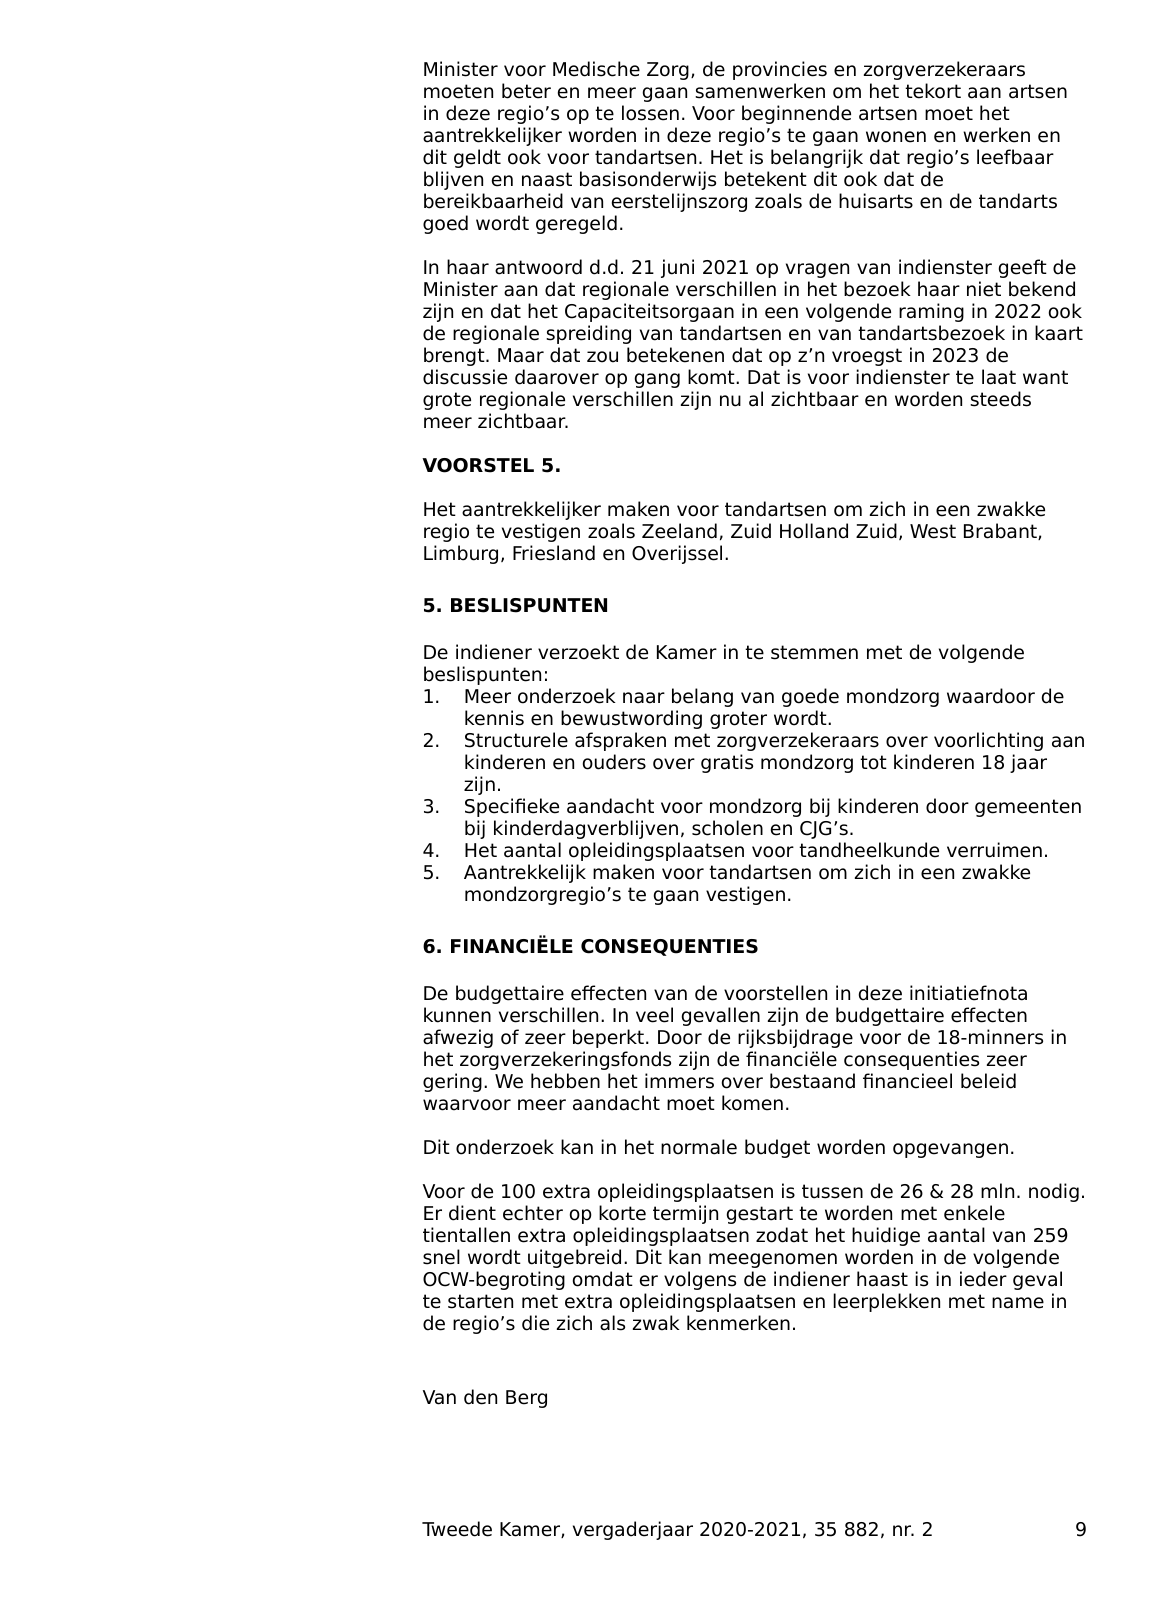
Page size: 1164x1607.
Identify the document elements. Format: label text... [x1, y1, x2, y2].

text De indiener verzoekt de Kamer in te stemmen met de volgende beslispunten: [422, 642, 1087, 686]
text Het aantrekkelijker maken voor tandartsen om zich in een zwakke regio te vestigen zoals Zeeland, Zuid Holland Zuid, West Brabant, Limburg, Friesland en Overijssel. [422, 499, 1087, 565]
text 3. Specifieke aandacht voor mondzorg bij kinderen door gemeenten bij kinderdagverblijven, scholen en CJG’s. [422, 796, 1087, 840]
subtitle VOORSTEL 5. [422, 455, 1087, 477]
text 4. Het aantal opleidingsplaatsen voor tandheelkunde verruimen. [422, 840, 1087, 862]
subtitle 5. BESLISPUNTEN [422, 595, 1087, 617]
text In haar antwoord d.d. 21 juni 2021 op vragen van indienster geeft de Minister aan dat regionale verschillen in het bezoek haar niet bekend zijn en dat het Capaciteitsorgaan in een volgende raming in 2022 ook de regionale spreiding van tandartsen en van tandartsbezoek in kaart brengt. Maar dat zou betekenen dat op z’n vroegst in 2023 de discussie daarover op gang komt. Dat is voor indienster te laat want grote regionale verschillen zijn nu al zichtbaar en worden steeds meer zichtbaar. [422, 257, 1087, 433]
text 1. Meer onderzoek naar belang van goede mondzorg waardoor de kennis en bewustwording groter wordt. [422, 686, 1087, 730]
text 5. Aantrekkelijk maken voor tandartsen om zich in een zwakke mondzorgregio’s te gaan vestigen. [422, 862, 1087, 906]
text Dit onderzoek kan in het normale budget worden opgevangen. [422, 1137, 1087, 1159]
text Minister voor Medische Zorg, de provincies en zorgverzekeraars moeten beter en meer gaan samenwerken om het tekort aan artsen in deze regio’s op te lossen. Voor beginnende artsen moet het aantrekkelijker worden in deze regio’s te gaan wonen en werken en dit geldt ook voor tandartsen. Het is belangrijk dat regio’s leefbaar blijven en naast basisonderwijs betekent dit ook dat de bereikbaarheid van eerstelijnszorg zoals de huisarts en de tandarts goed wordt geregeld. [422, 59, 1087, 235]
text 2. Structurele afspraken met zorgverzekeraars over voorlichting aan kinderen en ouders over gratis mondzorg tot kinderen 18 jaar zijn. [422, 730, 1087, 796]
text Voor de 100 extra opleidingsplaatsen is tussen de 26 & 28 mln. nodig. Er dient echter op korte termijn gestart te worden met enkele tientallen extra opleidingsplaatsen zodat het huidige aantal van 259 snel wordt uitgebreid. Dit kan meegenomen worden in de volgende OCW-begroting omdat er volgens de indiener haast is in ieder geval te starten met extra opleidingsplaatsen en leerplekken met name in de regio’s die zich als zwak kenmerken. [422, 1181, 1087, 1335]
text De budgettaire effecten van de voorstellen in deze initiatiefnota kunnen verschillen. In veel gevallen zijn de budgettaire effecten afwezig of zeer beperkt. Door de rijksbijdrage voor de 18-minners in het zorgverzekeringsfonds zijn de financiële consequenties zeer gering. We hebben het immers over bestaand financieel beleid waarvoor meer aandacht moet komen. [422, 983, 1087, 1115]
subtitle 6. FINANCIËLE CONSEQUENTIES [422, 936, 1087, 958]
text Van den Berg [422, 1365, 1087, 1409]
